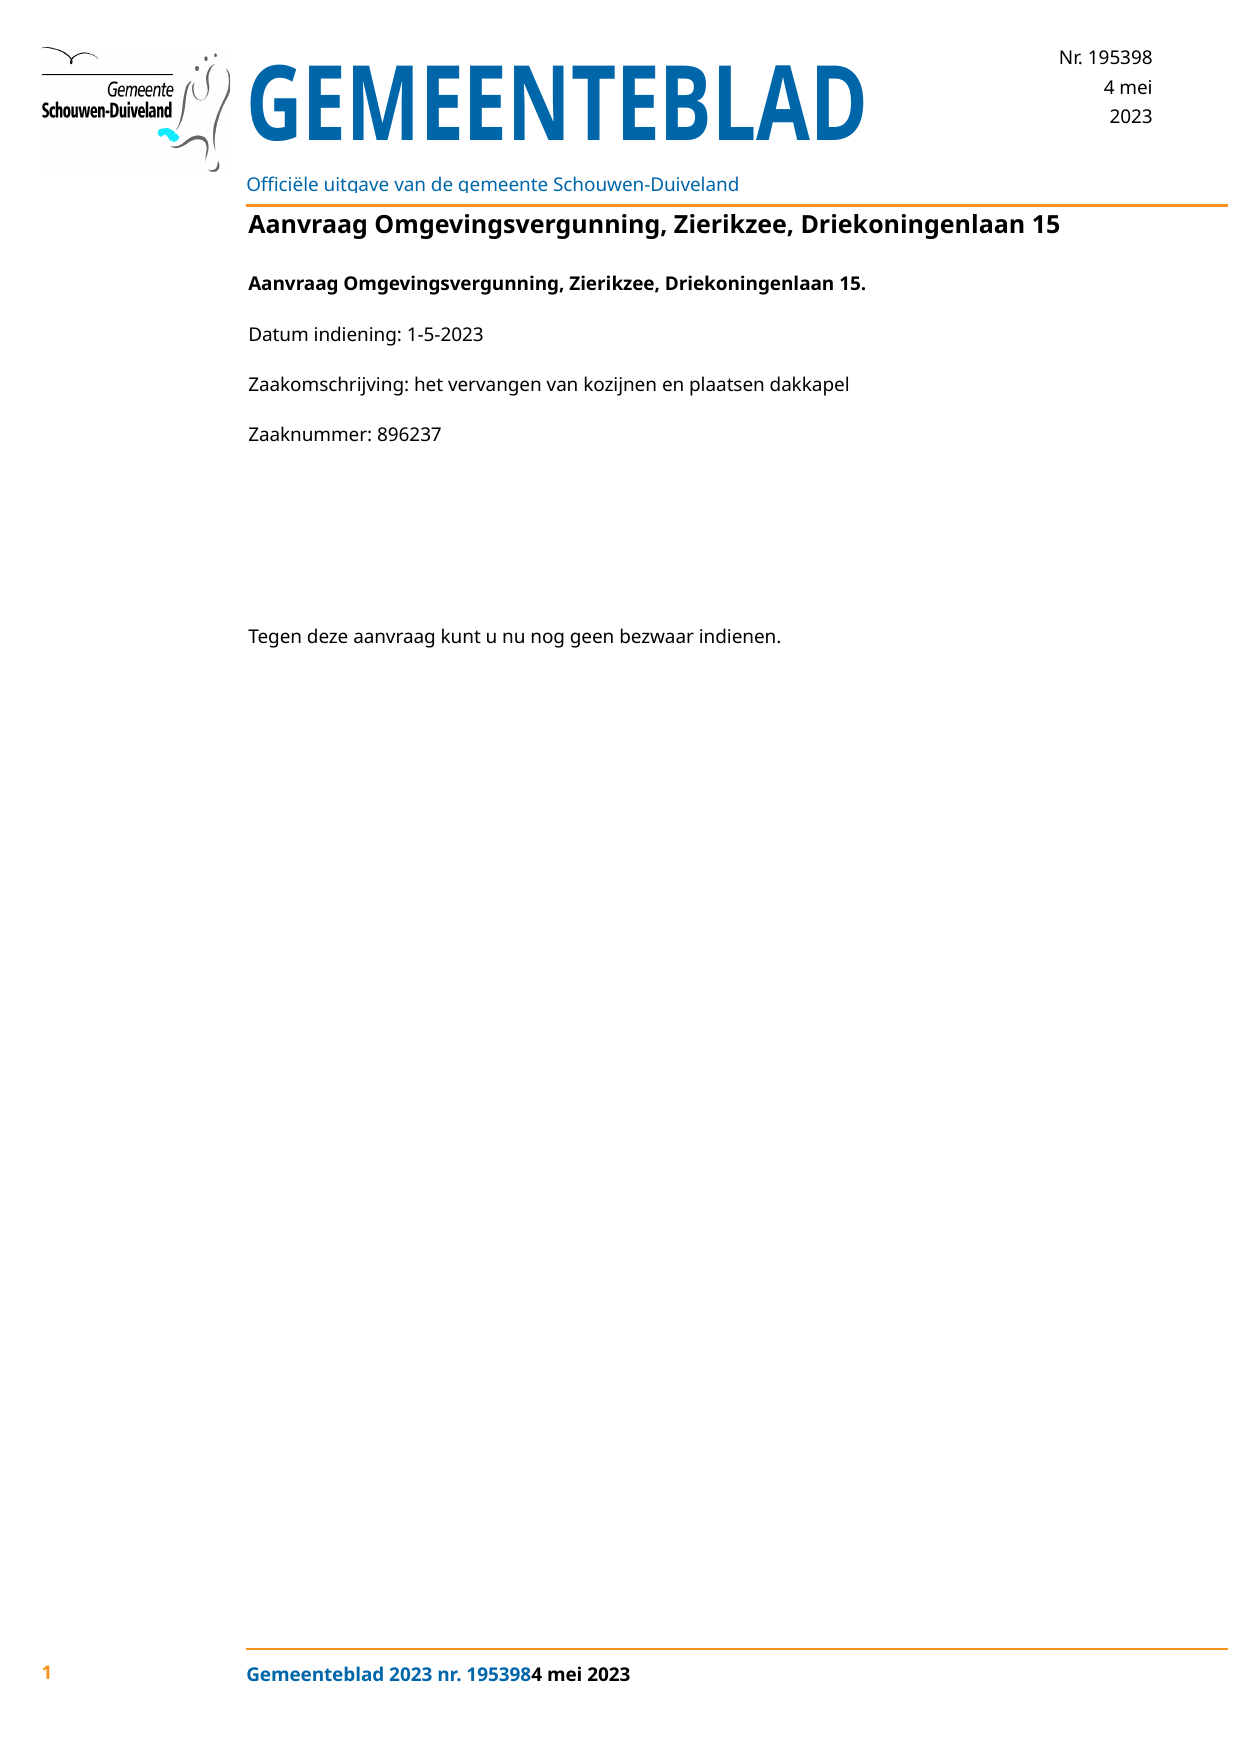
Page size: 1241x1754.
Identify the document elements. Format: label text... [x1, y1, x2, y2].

text Aanvraag Omgevingsvergunning, Zierikzee, Driekoningenlaan 15. [248, 270, 1152, 296]
text Datum indiening: 1-5-2023 [248, 321, 1152, 346]
text Aanvraag Omgevingsvergunning, Zierikzee, Driekoningenlaan 15 [248, 207, 1152, 241]
picture [41, 47, 231, 172]
text Tegen deze aanvraag kunt u nu nog geen bezwaar indienen. [248, 623, 1152, 649]
text Zaaknummer: 896237 [248, 422, 1152, 447]
text Zaakomschrijving: het vervangen van kozijnen en plaatsen dakkapel [248, 371, 1152, 397]
